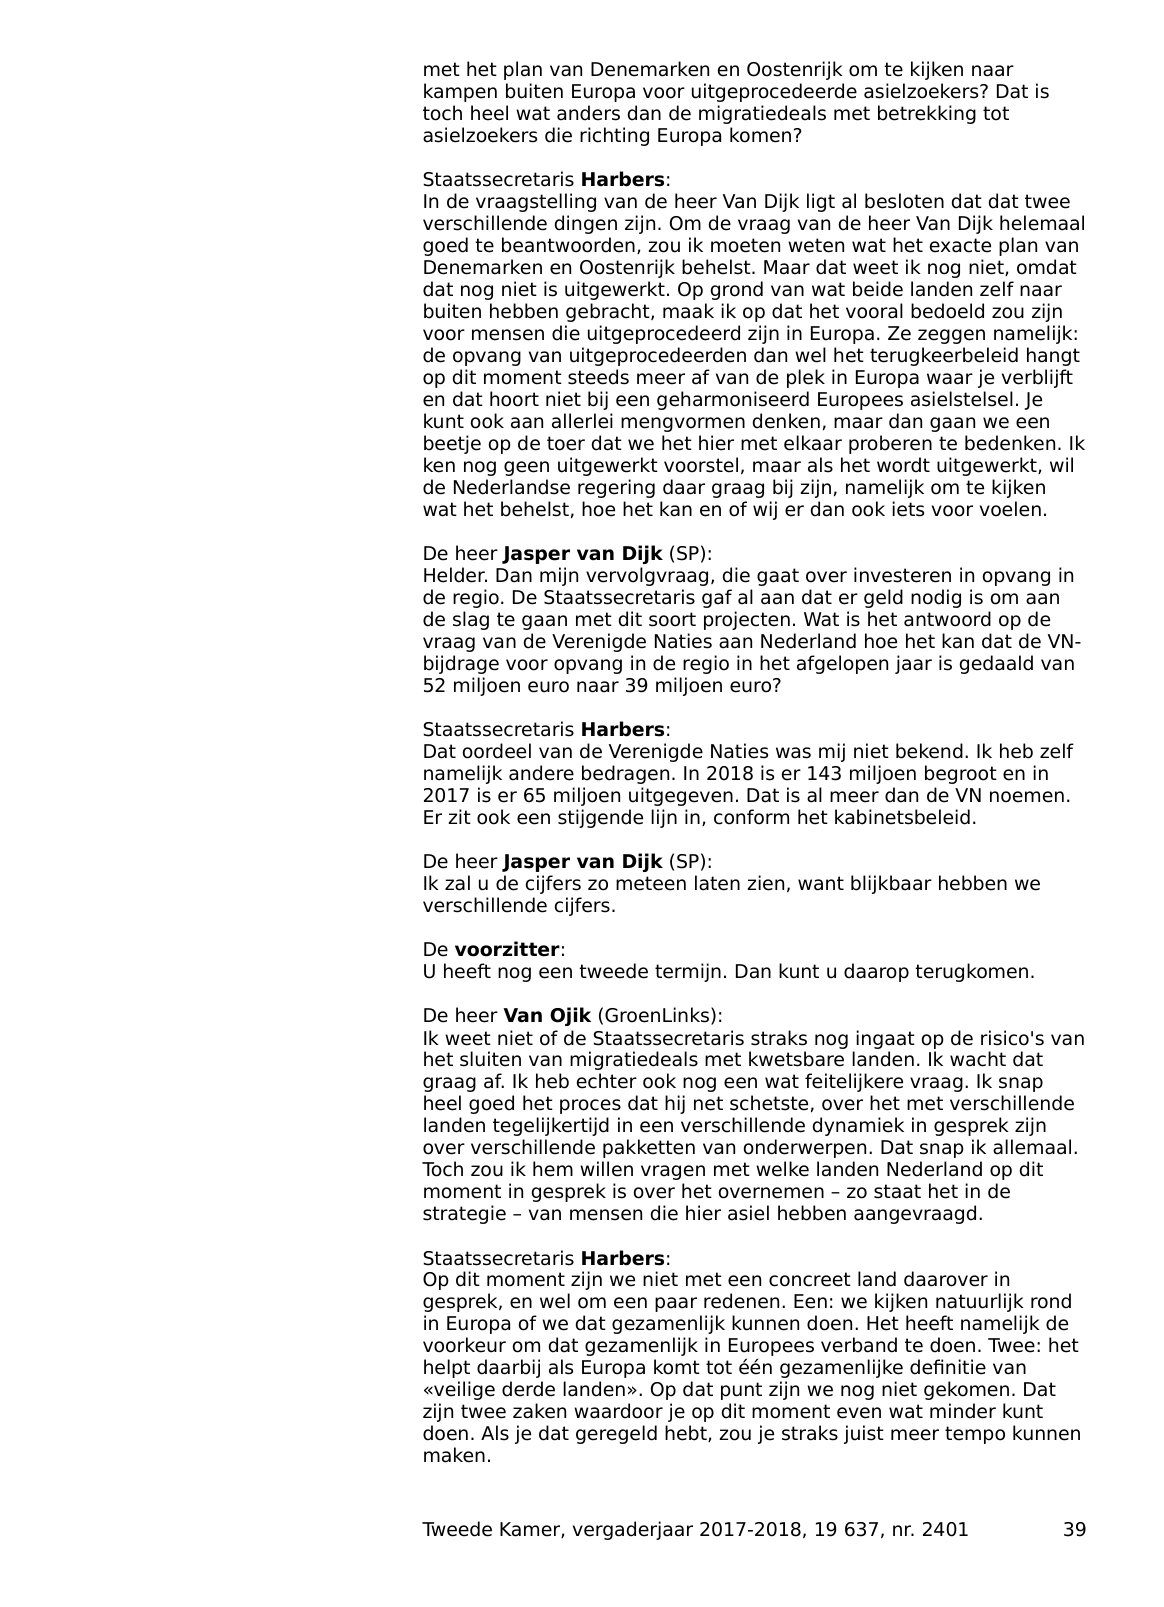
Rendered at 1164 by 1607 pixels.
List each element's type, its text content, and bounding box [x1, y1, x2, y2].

text Staatssecretaris Harbers: [422, 719, 1087, 741]
text De heer Van Ojik (GroenLinks): [422, 1005, 1087, 1027]
text Staatssecretaris Harbers: [422, 169, 1087, 191]
text In de vraagstelling van de heer Van Dijk ligt al besloten dat dat twee verschillende dingen zijn. Om de vraag van de heer Van Dijk helemaal goed te beantwoorden, zou ik moeten weten wat het exacte plan van Denemarken en Oostenrijk behelst. Maar dat weet ik nog niet, omdat dat nog niet is uitgewerkt. Op grond van wat beide landen zelf naar buiten hebben gebracht, maak ik op dat het vooral bedoeld zou zijn voor mensen die uitgeprocedeerd zijn in Europa. Ze zeggen namelijk: de opvang van uitgeprocedeerden dan wel het terugkeerbeleid hangt op dit moment steeds meer af van de plek in Europa waar je verblijft en dat hoort niet bij een geharmoniseerd Europees asielstelsel. Je kunt ook aan allerlei mengvormen denken, maar dan gaan we een beetje op de toer dat we het hier met elkaar proberen te bedenken. Ik ken nog geen uitgewerkt voorstel, maar als het wordt uitgewerkt, wil de Nederlandse regering daar graag bij zijn, namelijk om te kijken wat het behelst, hoe het kan en of wij er dan ook iets voor voelen. [422, 191, 1087, 521]
text Dat oordeel van de Verenigde Naties was mij niet bekend. Ik heb zelf namelijk andere bedragen. In 2018 is er 143 miljoen begroot en in 2017 is er 65 miljoen uitgegeven. Dat is al meer dan de VN noemen. Er zit ook een stijgende lijn in, conform het kabinetsbeleid. [422, 741, 1087, 829]
text Ik zal u de cijfers zo meteen laten zien, want blijkbaar hebben we verschillende cijfers. [422, 873, 1087, 917]
text De heer Jasper van Dijk (SP): [422, 543, 1087, 565]
text Op dit moment zijn we niet met een concreet land daarover in gesprek, en wel om een paar redenen. Een: we kijken natuurlijk rond in Europa of we dat gezamenlijk kunnen doen. Het heeft namelijk de voorkeur om dat gezamenlijk in Europees verband te doen. Twee: het helpt daarbij als Europa komt tot één gezamenlijke definitie van «veilige derde landen». Op dat punt zijn we nog niet gekomen. Dat zijn twee zaken waardoor je op dit moment even wat minder kunt doen. Als je dat geregeld hebt, zou je straks juist meer tempo kunnen maken. [422, 1269, 1087, 1467]
text Staatssecretaris Harbers: [422, 1247, 1087, 1269]
text Helder. Dan mijn vervolgvraag, die gaat over investeren in opvang in de regio. De Staatssecretaris gaf al aan dat er geld nodig is om aan de slag te gaan met dit soort projecten. Wat is het antwoord op de vraag van de Verenigde Naties aan Nederland hoe het kan dat de VN-bijdrage voor opvang in de regio in het afgelopen jaar is gedaald van 52 miljoen euro naar 39 miljoen euro? [422, 565, 1087, 697]
text De heer Jasper van Dijk (SP): [422, 851, 1087, 873]
text De voorzitter: [422, 939, 1087, 961]
text met het plan van Denemarken en Oostenrijk om te kijken naar kampen buiten Europa voor uitgeprocedeerde asielzoekers? Dat is toch heel wat anders dan de migratiedeals met betrekking tot asielzoekers die richting Europa komen? [422, 59, 1087, 147]
text Ik weet niet of de Staatssecretaris straks nog ingaat op de risico's van het sluiten van migratiedeals met kwetsbare landen. Ik wacht dat graag af. Ik heb echter ook nog een wat feitelijkere vraag. Ik snap heel goed het proces dat hij net schetste, over het met verschillende landen tegelijkertijd in een verschillende dynamiek in gesprek zijn over verschillende pakketten van onderwerpen. Dat snap ik allemaal. Toch zou ik hem willen vragen met welke landen Nederland op dit moment in gesprek is over het overnemen – zo staat het in de strategie – van mensen die hier asiel hebben aangevraagd. [422, 1027, 1087, 1225]
text U heeft nog een tweede termijn. Dan kunt u daarop terugkomen. [422, 961, 1087, 983]
